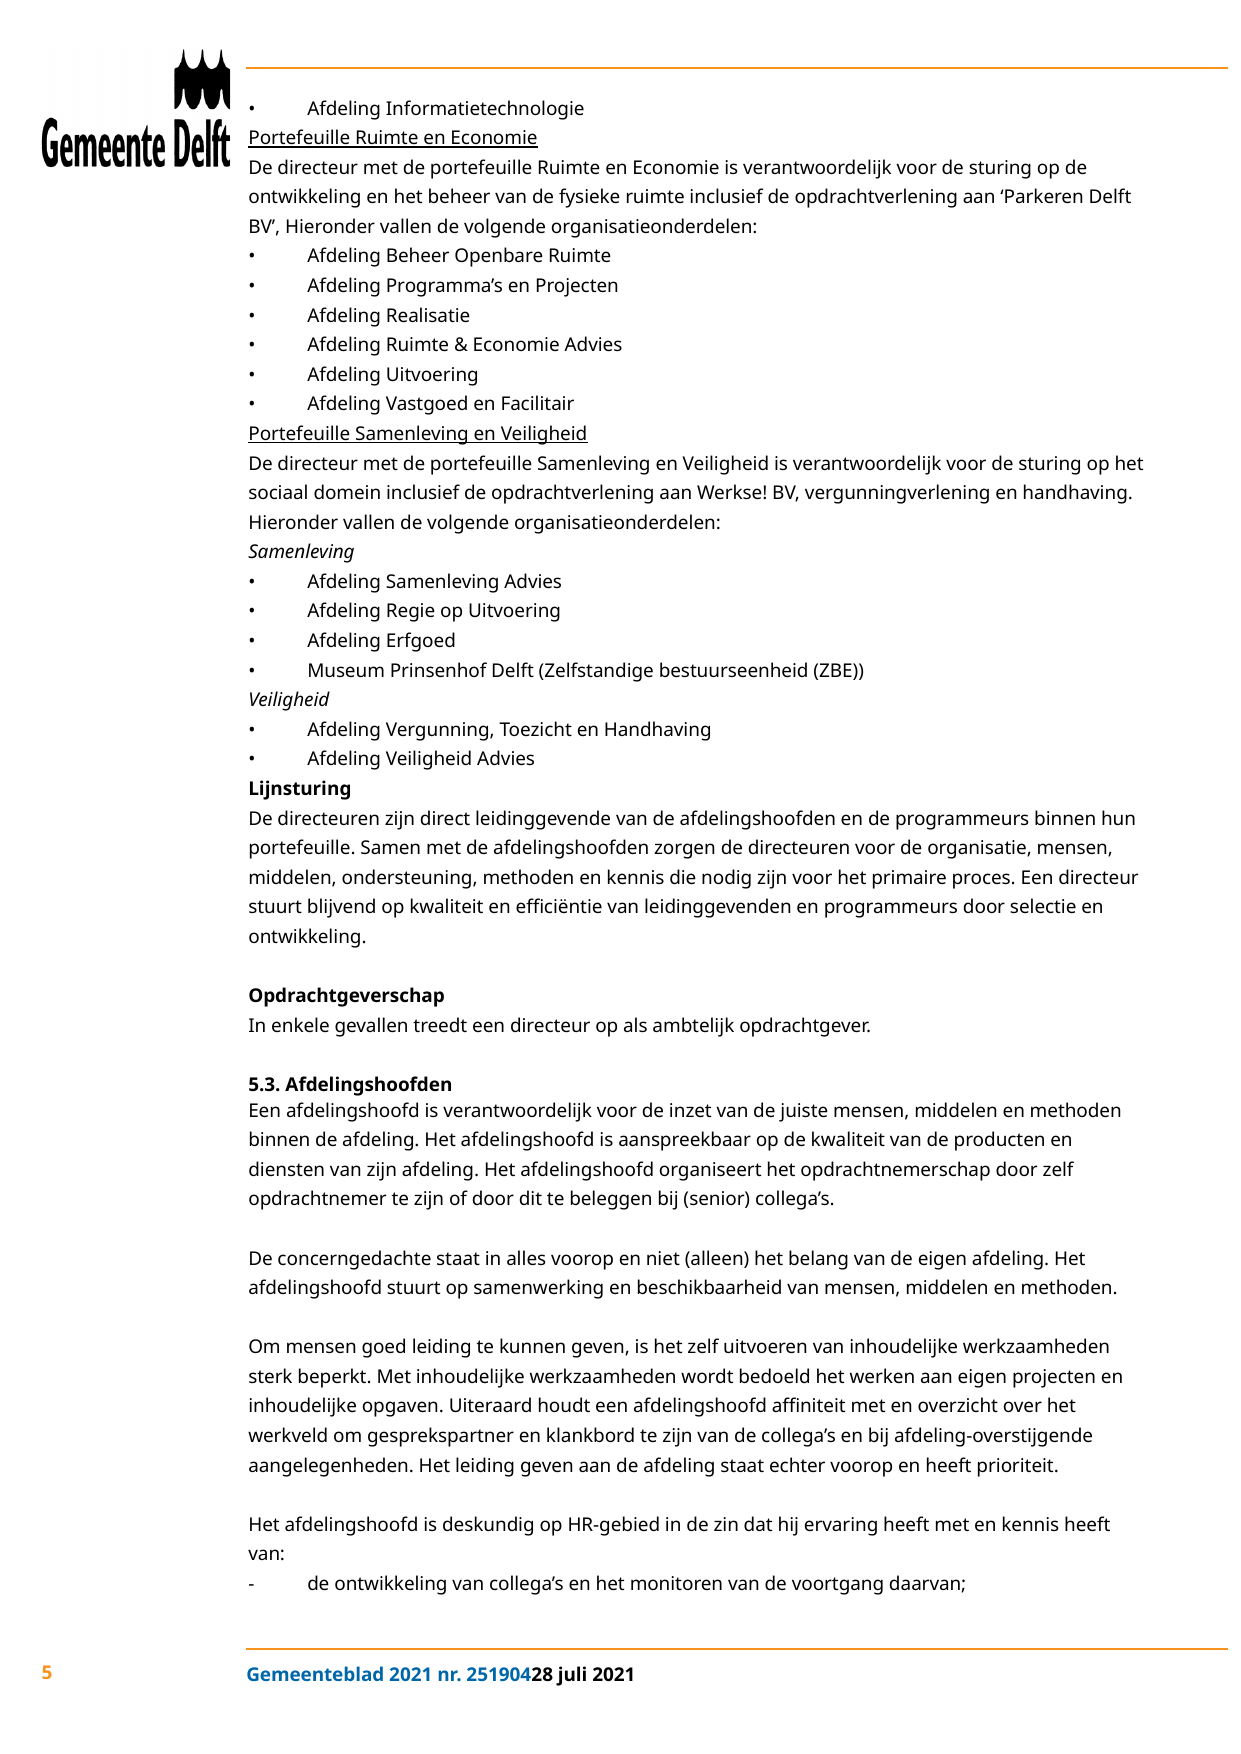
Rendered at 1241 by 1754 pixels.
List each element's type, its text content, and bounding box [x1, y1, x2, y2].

list Afdeling Beheer Openbare Ruimte [248, 243, 1152, 268]
list Afdeling Veiligheid Advies [248, 746, 1152, 771]
list Afdeling Samenleving Advies [248, 568, 1152, 594]
text Het afdelingshoofd is deskundig op HR-gebied in de zin dat hij ervaring heeft met en kennis heeft van: [248, 1511, 1152, 1566]
list Afdeling Vergunning, Toezicht en Handhaving [248, 716, 1152, 742]
list Afdeling Ruimte & Economie Advies [248, 331, 1152, 357]
text 5.3. Afdelingshoofden [248, 1071, 1152, 1097]
list Afdeling Regie op Uitvoering [248, 598, 1152, 623]
picture [41, 47, 231, 172]
text Opdrachtgeverschap [248, 982, 1152, 1008]
text Veiligheid [248, 686, 1152, 712]
list Afdeling Programma’s en Projecten [248, 272, 1152, 298]
list Afdeling Realisatie [248, 302, 1152, 328]
list Afdeling Informatietechnologie [248, 95, 1152, 121]
text Om mensen goed leiding te kunnen geven, is het zelf uitvoeren van inhoudelijke werkzaamheden sterk beperkt. Met inhoudelijke werkzaamheden wordt bedoeld het werken aan eigen projecten en inhoudelijke opgaven. Uiteraard houdt een afdelingshoofd affiniteit met en overzicht over het werkveld om gesprekspartner en klankbord te zijn van de collega’s en bij afdeling-overstijgende aangelegenheden. Het leiding geven aan de afdeling staat echter voorop en heeft prioriteit. [248, 1333, 1152, 1477]
text De directeur met de portefeuille Samenleving en Veiligheid is verantwoordelijk voor de sturing op het sociaal domein inclusief de opdrachtverlening aan Werkse! BV, vergunningverlening en handhaving. Hieronder vallen de volgende organisatieonderdelen: [248, 450, 1152, 535]
list Afdeling Vastgoed en Facilitair [248, 391, 1152, 416]
list Afdeling Erfgoed [248, 627, 1152, 653]
text De concerngedachte staat in alles voorop en niet (alleen) het belang van de eigen afdeling. Het afdelingshoofd stuurt op samenwerking en beschikbaarheid van mensen, middelen en methoden. [248, 1245, 1152, 1300]
text De directeur met de portefeuille Ruimte en Economie is verantwoordelijk voor de sturing op de ontwikkeling en het beheer van de fysieke ruimte inclusief de opdrachtverlening aan ‘Parkeren Delft BV’, Hieronder vallen de volgende organisatieonderdelen: [248, 154, 1152, 239]
list Afdeling Uitvoering [248, 361, 1152, 387]
text Lijnsturing [248, 775, 1152, 801]
text Een afdelingshoofd is verantwoordelijk voor de inzet van de juiste mensen, middelen en methoden binnen de afdeling. Het afdelingshoofd is aanspreekbaar op de kwaliteit van de producten en diensten van zijn afdeling. Het afdelingshoofd organiseert het opdrachtnemerschap door zelf opdrachtnemer te zijn of door dit te beleggen bij (senior) collega’s. [248, 1097, 1152, 1211]
list de ontwikkeling van collega’s en het monitoren van de voortgang daarvan; [248, 1570, 1152, 1596]
text Portefeuille Samenleving en Veiligheid [248, 420, 1152, 446]
list Museum Prinsenhof Delft (Zelfstandige bestuurseenheid (ZBE)) [248, 657, 1152, 683]
text De directeuren zijn direct leidinggevende van de afdelingshoofden en de programmeurs binnen hun portefeuille. Samen met de afdelingshoofden zorgen de directeuren voor de organisatie, mensen, middelen, ondersteuning, methoden en kennis die nodig zijn voor het primaire proces. Een directeur stuurt blijvend op kwaliteit en efficiëntie van leidinggevenden en programmeurs door selectie en ontwikkeling. [248, 805, 1152, 949]
text In enkele gevallen treedt een directeur op als ambtelijk opdrachtgever. [248, 1012, 1152, 1038]
text Portefeuille Ruimte en Economie [248, 124, 1152, 150]
text Samenleving [248, 538, 1152, 564]
